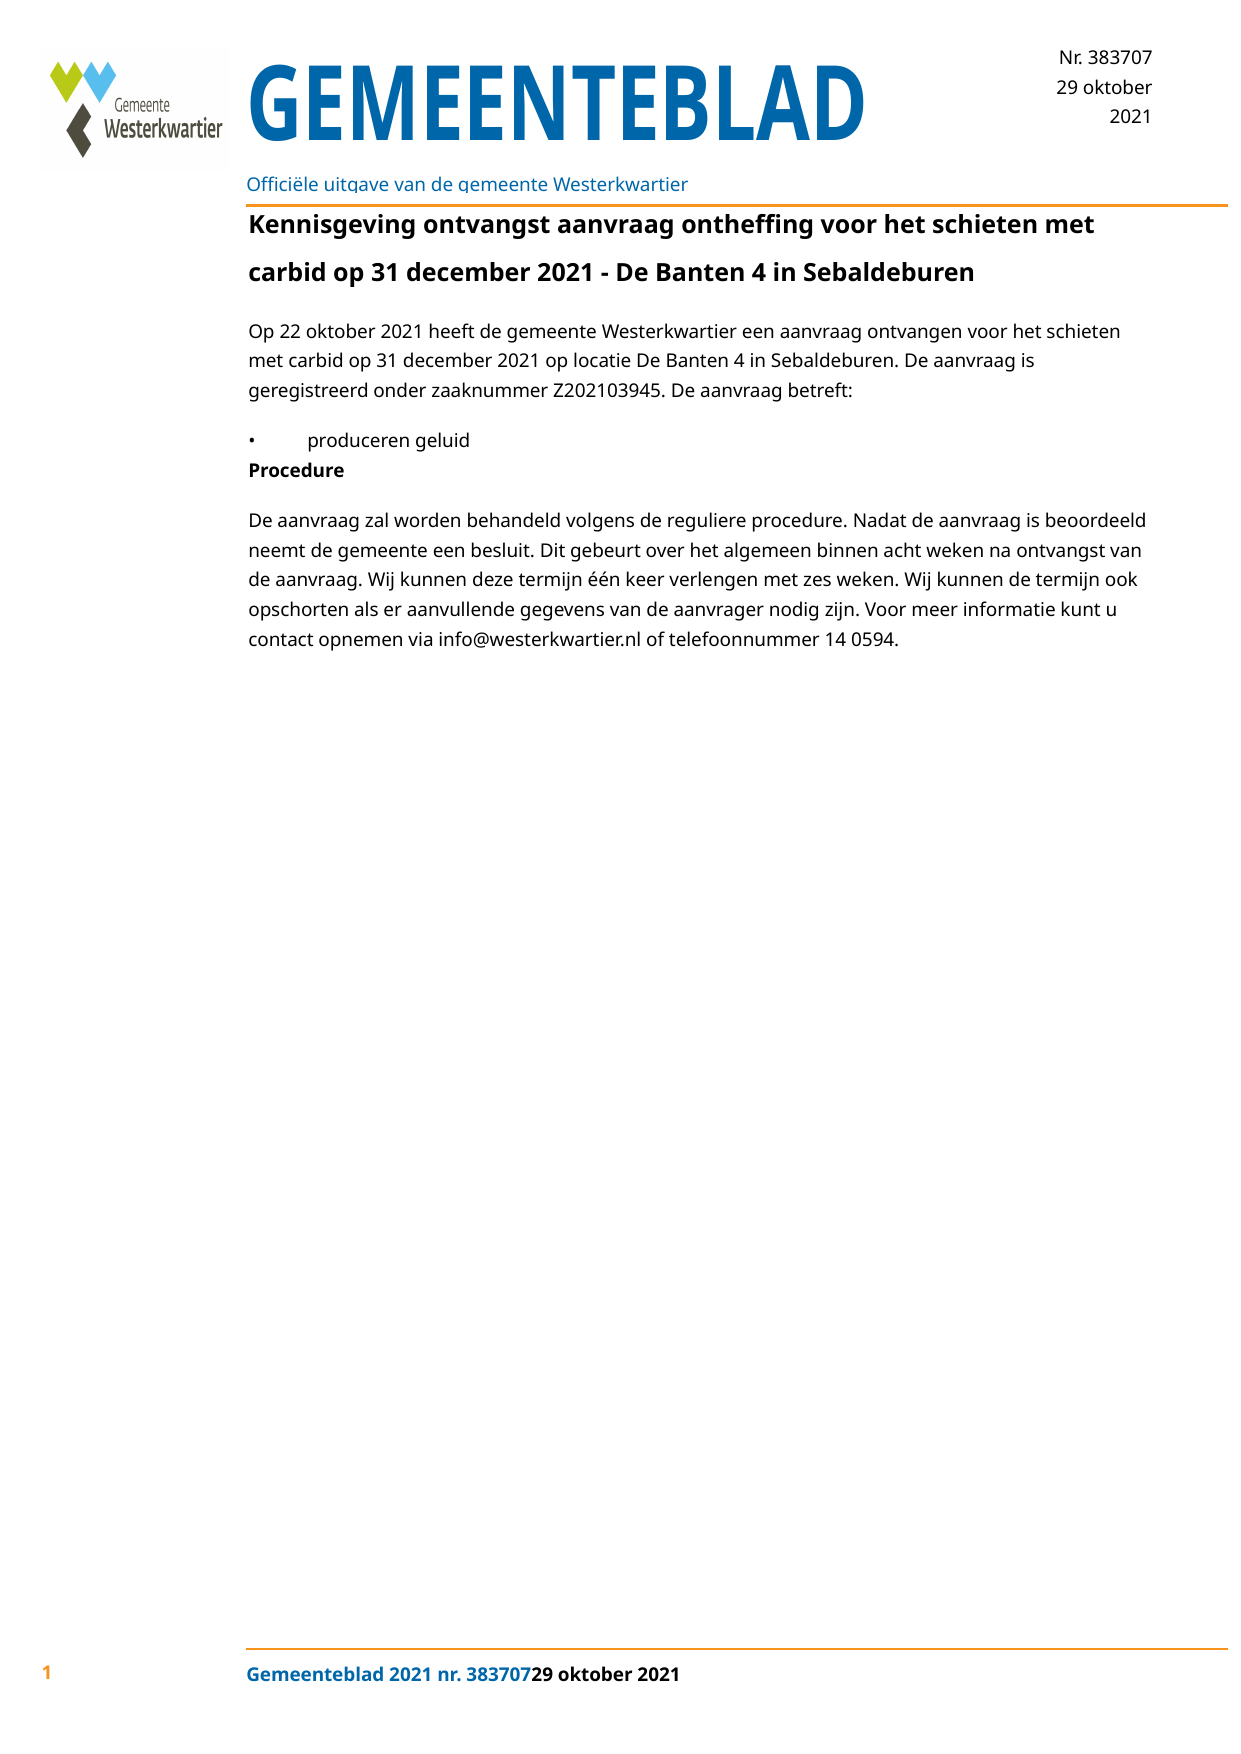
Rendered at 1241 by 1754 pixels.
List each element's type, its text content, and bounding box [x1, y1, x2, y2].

picture [41, 47, 231, 172]
list produceren geluid [248, 427, 1152, 453]
text Op 22 oktober 2021 heeft de gemeente Westerkwartier een aanvraag ontvangen voor het schieten met carbid op 31 december 2021 op locatie De Banten 4 in Sebaldeburen. De aanvraag is geregistreerd onder zaaknummer Z202103945. De aanvraag betreft: [248, 318, 1152, 403]
text Kennisgeving ontvangst aanvraag ontheffing voor het schieten met carbid op 31 december 2021 - De Banten 4 in Sebaldeburen [248, 207, 1152, 288]
text De aanvraag zal worden behandeld volgens de reguliere procedure. Nadat de aanvraag is beoordeeld neemt de gemeente een besluit. Dit gebeurt over het algemeen binnen acht weken na ontvangst van de aanvraag. Wij kunnen deze termijn één keer verlengen met zes weken. Wij kunnen de termijn ook opschorten als er aanvullende gegevens van de aanvrager nodig zijn. Voor meer informatie kunt u contact opnemen via info@westerkwartier.nl of telefoonnummer 14 0594. [248, 507, 1152, 652]
text Procedure [248, 457, 1152, 483]
